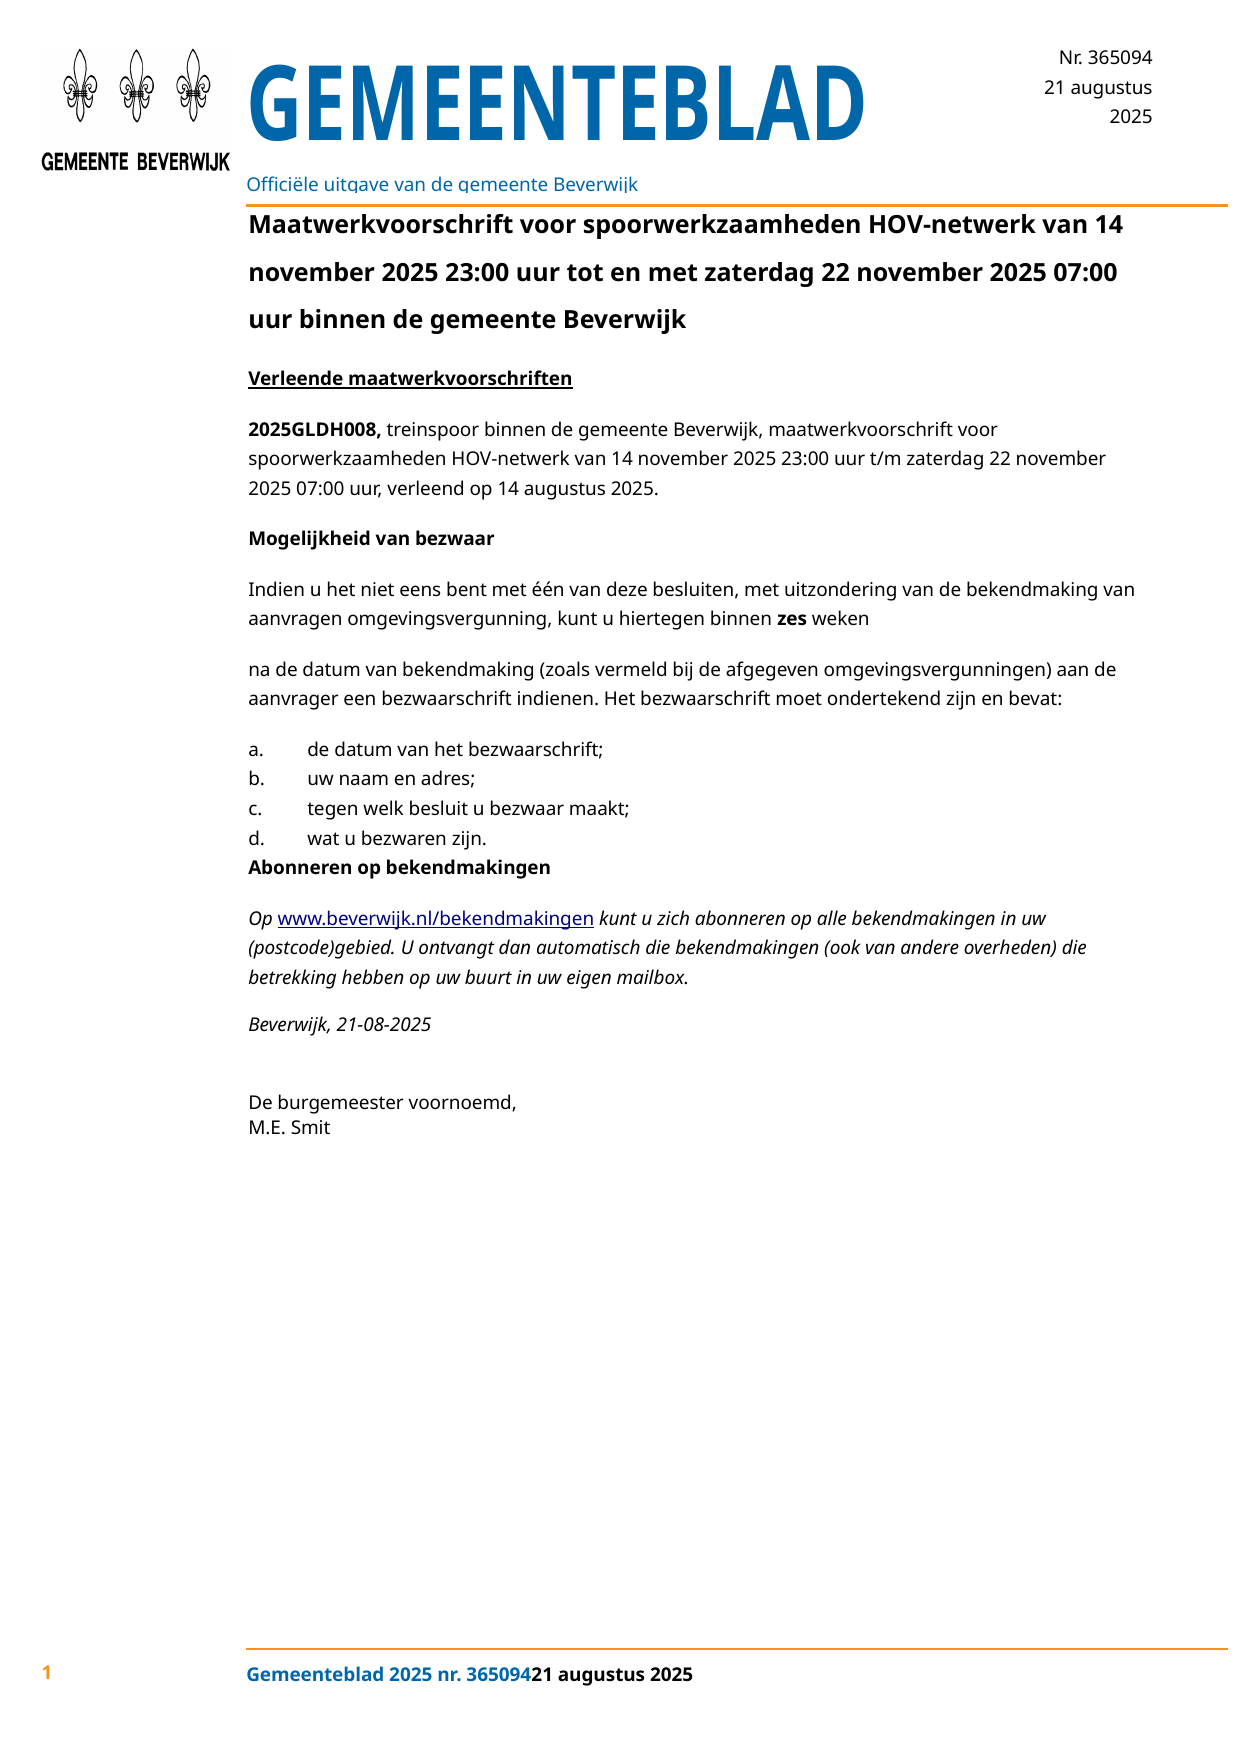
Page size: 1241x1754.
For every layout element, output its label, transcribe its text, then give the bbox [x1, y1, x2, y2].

text Verleende maatwerkvoorschriften [248, 366, 1152, 391]
list wat u bezwaren zijn. [248, 825, 1152, 850]
text M.E. Smit [248, 1114, 1152, 1140]
text Maatwerkvoorschrift voor spoorwerkzaamheden HOV-netwerk van 14 november 2025 23:00 uur tot en met zaterdag 22 november 2025 07:00 uur binnen de gemeente Beverwijk [248, 207, 1152, 336]
list de datum van het bezwaarschrift; [248, 736, 1152, 762]
list tegen welk besluit u bezwaar maakt; [248, 795, 1152, 821]
text Mogelijkheid van bezwaar [248, 526, 1152, 551]
text Abonneren op bekendmakingen [248, 854, 1152, 880]
text 2025GLDH008, treinspoor binnen de gemeente Beverwijk, maatwerkvoorschrift voor spoorwerkzaamheden HOV-netwerk van 14 november 2025 23:00 uur t/m zaterdag 22 november 2025 07:00 uur, verleend op 14 augustus 2025. [248, 416, 1152, 501]
text De burgemeester voornoemd, [248, 1089, 1152, 1114]
list uw naam en adres; [248, 766, 1152, 791]
text Beverwijk, 21-08-2025 [248, 1012, 1152, 1037]
text na de datum van bekendmaking (zoals vermeld bij de afgegeven omgevingsvergunningen) aan de aanvrager een bezwaarschrift indienen. Het bezwaarschrift moet ondertekend zijn en bevat: [248, 656, 1152, 711]
text Indien u het niet eens bent met één van deze besluiten, met uitzondering van de bekendmaking van aanvragen omgevingsvergunning, kunt u hiertegen binnen zes weken [248, 576, 1152, 631]
picture [41, 47, 231, 172]
text Op www.beverwijk.nl/bekendmakingen kunt u zich abonneren op alle bekendmakingen in uw (postcode)gebied. U ontvangt dan automatisch die bekendmakingen (ook van andere overheden) die betrekking hebben op uw buurt in uw eigen mailbox. [248, 905, 1152, 989]
